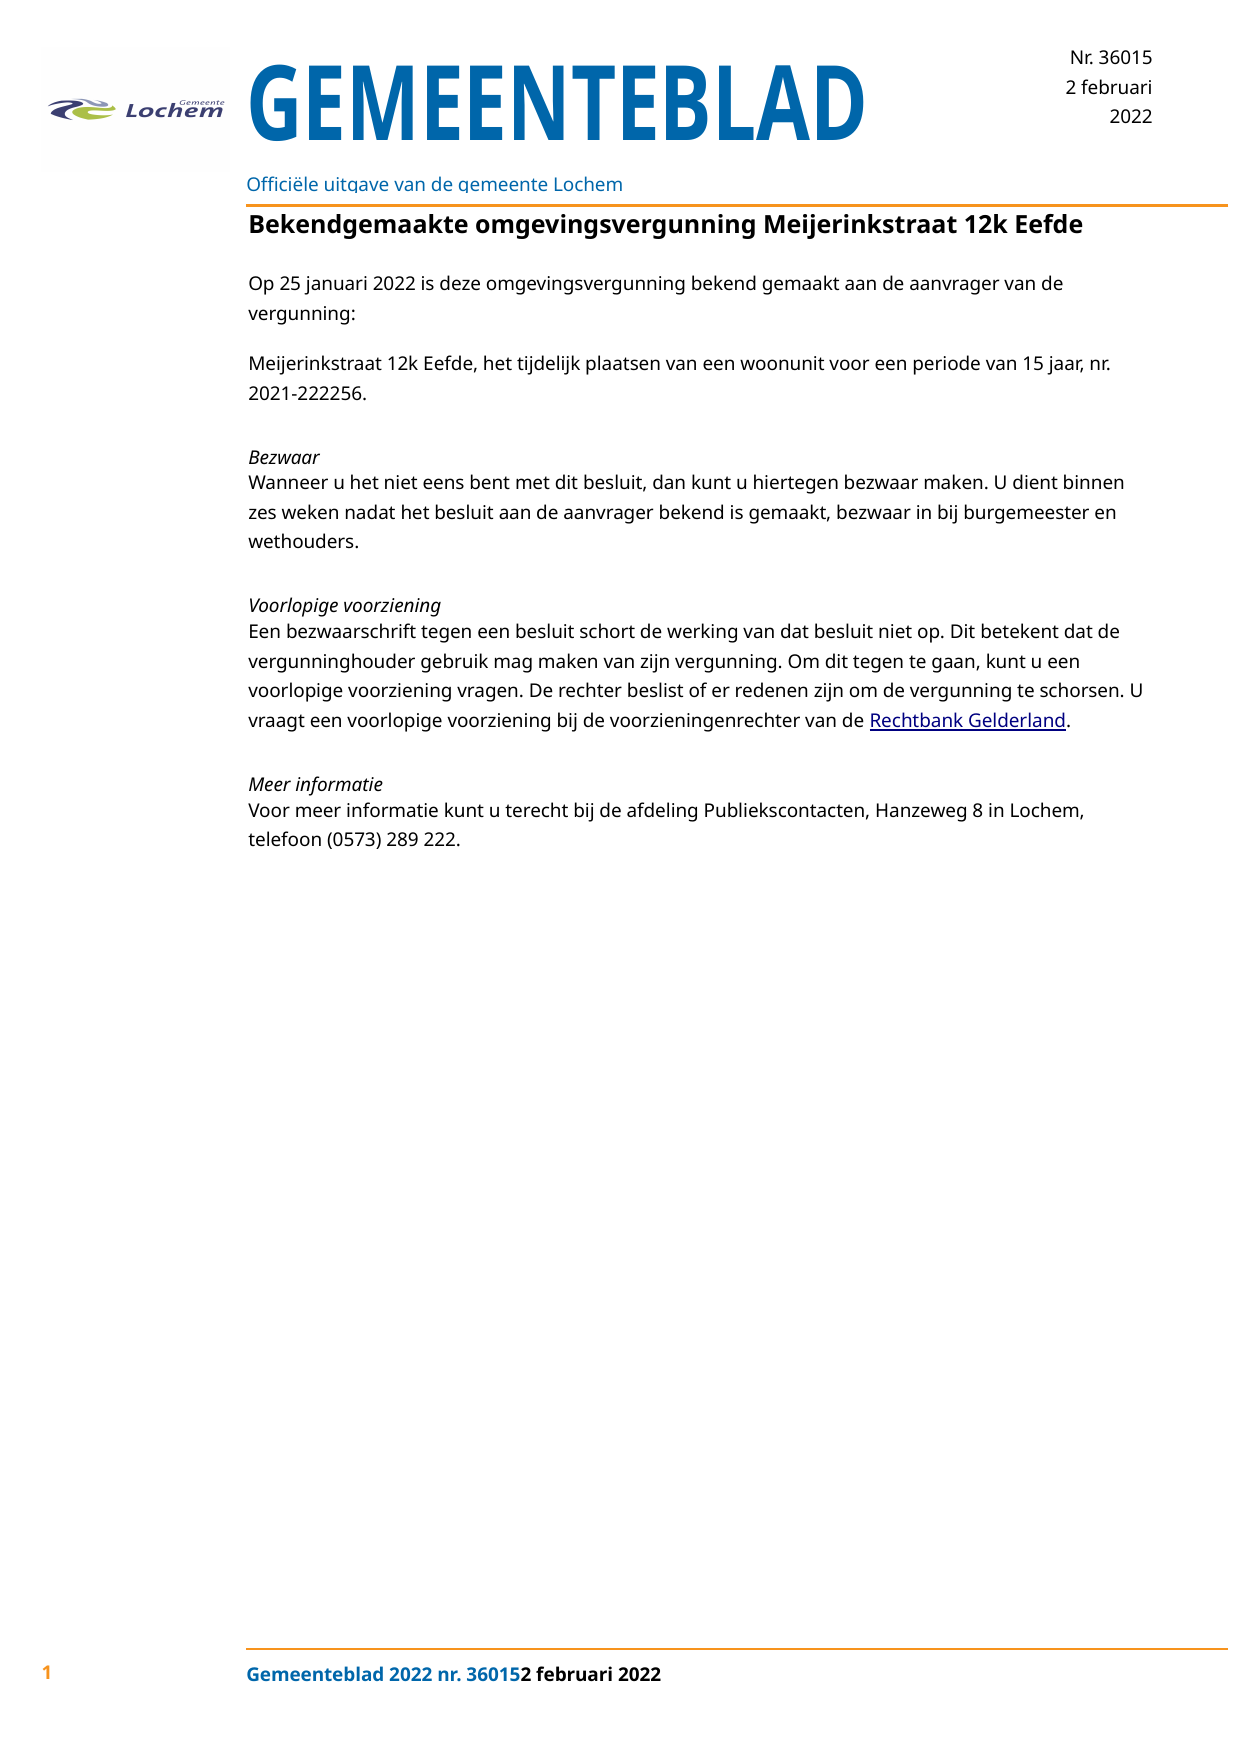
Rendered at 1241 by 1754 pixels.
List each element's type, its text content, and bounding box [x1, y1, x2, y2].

text Voor meer informatie kunt u terecht bij de afdeling Publiekscontacten, Hanzeweg 8 in Lochem, telefoon (0573) 289 222. [248, 797, 1152, 852]
text Wanneer u het niet eens bent met dit besluit, dan kunt u hiertegen bezwaar maken. U dient binnen zes weken nadat het besluit aan de aanvrager bekend is gemaakt, bezwaar in bij burgemeester en wethouders. [248, 469, 1152, 554]
text Bezwaar [248, 444, 1152, 469]
text Een bezwaarschrift tegen een besluit schort de werking van dat besluit niet op. Dit betekent dat de vergunninghouder gebruik mag maken van zijn vergunning. Om dit tegen te gaan, kunt u een voorlopige voorziening vragen. De rechter beslist of er redenen zijn om de vergunning te schorsen. U vraagt een voorlopige voorziening bij de voorzieningenrechter van de Rechtbank Gelderland. [248, 618, 1152, 733]
text Op 25 januari 2022 is deze omgevingsvergunning bekend gemaakt aan de aanvrager van de vergunning: [248, 270, 1152, 326]
text Voorlopige voorziening [248, 593, 1152, 618]
text Bekendgemaakte omgevingsvergunning Meijerinkstraat 12k Eefde [248, 207, 1152, 241]
text Meijerinkstraat 12k Eefde, het tijdelijk plaatsen van een woonunit voor een periode van 15 jaar, nr. 2021-222256. [248, 350, 1152, 406]
text Meer informatie [248, 771, 1152, 797]
picture [41, 47, 231, 172]
